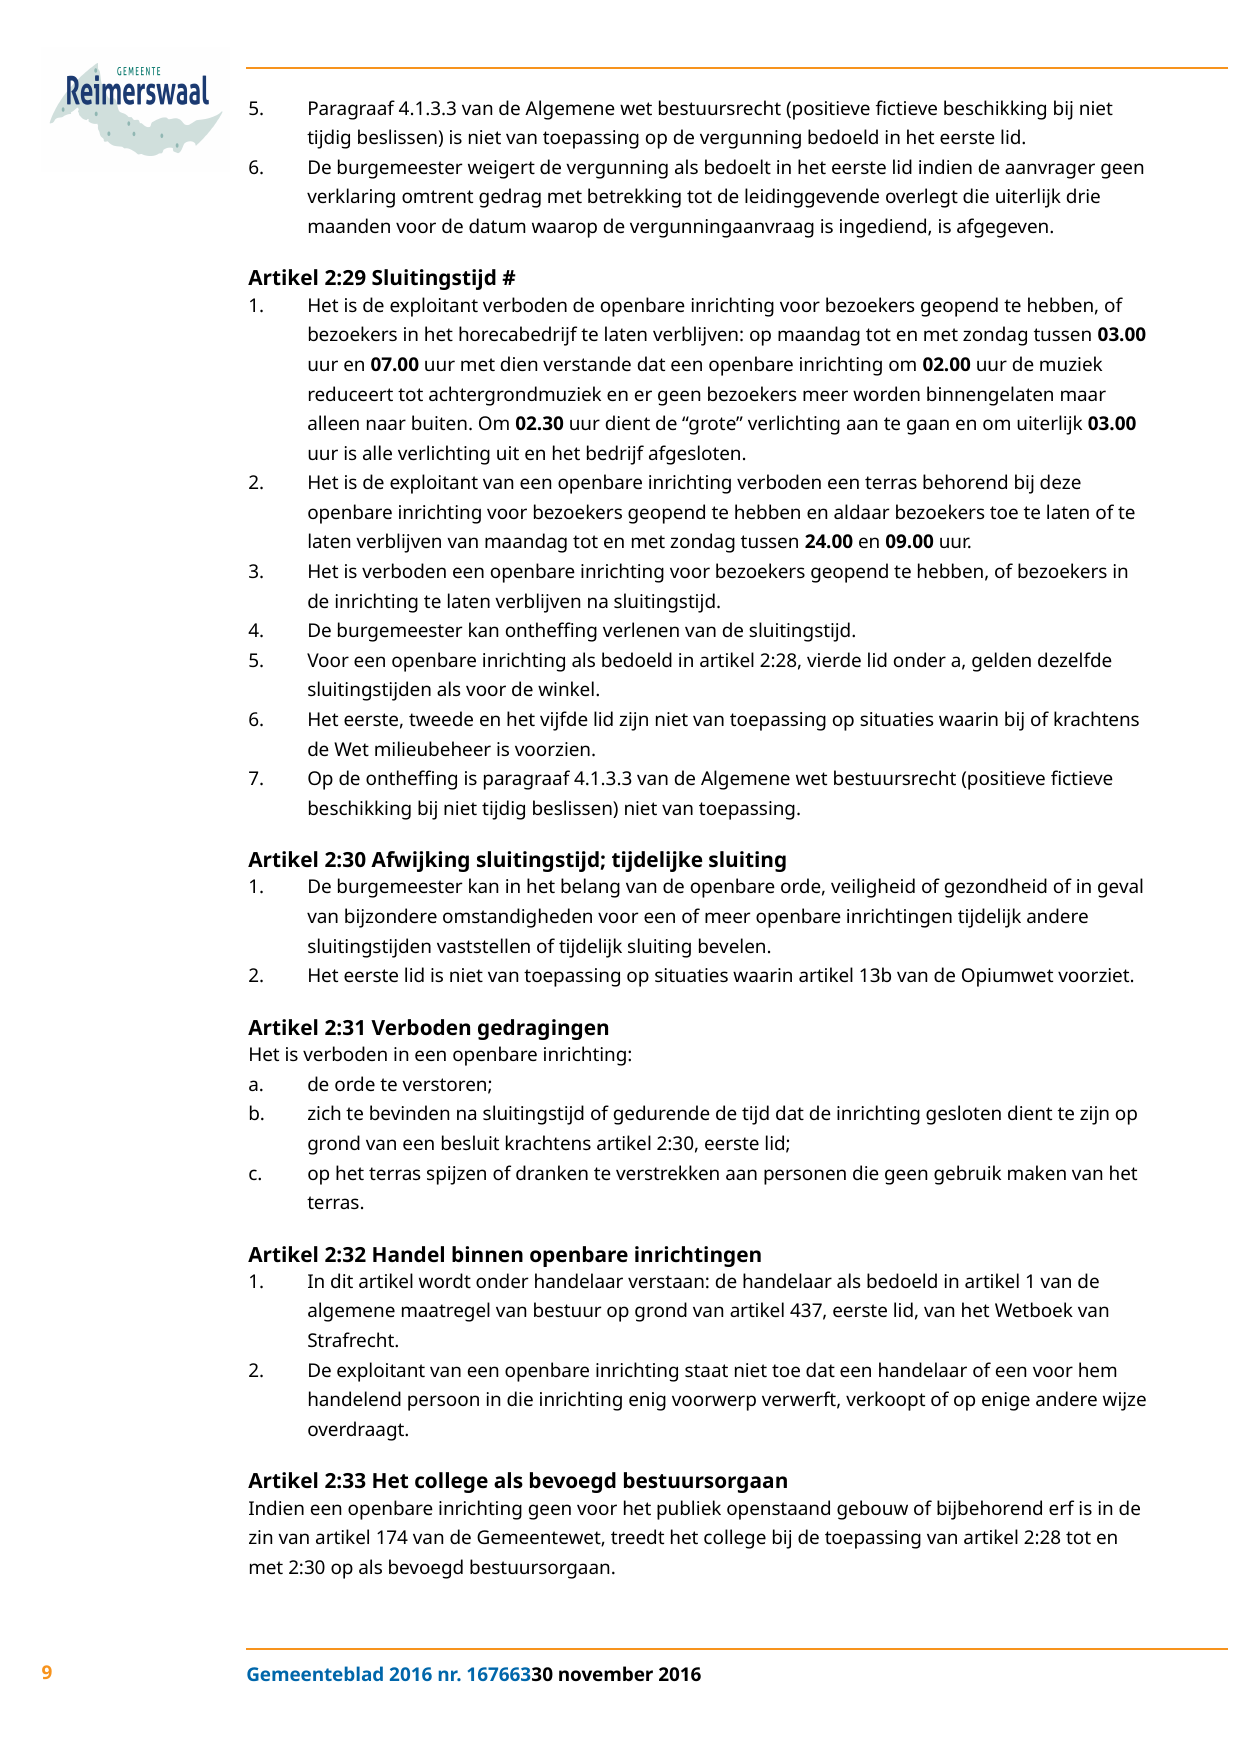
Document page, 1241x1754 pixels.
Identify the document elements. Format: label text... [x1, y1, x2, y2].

text Artikel 2:33 Het college als bevoegd bestuursorgaan [248, 1466, 1152, 1495]
list De burgemeester kan ontheffing verlenen van de sluitingstijd. [248, 617, 1152, 643]
list De burgemeester weigert de vergunning als bedoelt in het eerste lid indien de aanvrager geen verklaring omtrent gedrag met betrekking tot de leidinggevende overlegt die uiterlijk drie maanden voor de datum waarop de vergunningaanvraag is ingediend, is afgegeven. [248, 154, 1152, 239]
text Het is verboden in een openbare inrichting: [248, 1041, 1152, 1067]
list Het eerste lid is niet van toepassing op situaties waarin artikel 13b van de Opiumwet voorziet. [248, 962, 1152, 988]
list zich te bevinden na sluitingstijd of gedurende de tijd dat de inrichting gesloten dient te zijn op grond van een besluit krachtens artikel 2:30, eerste lid; [248, 1101, 1152, 1156]
list De exploitant van een openbare inrichting staat niet toe dat een handelaar of een voor hem handelend persoon in die inrichting enig voorwerp verwerft, verkoopt of op enige andere wijze overdraagt. [248, 1357, 1152, 1442]
text Artikel 2:30 Afwijking sluitingstijd; tijdelijke sluiting [248, 845, 1152, 874]
list Op de ontheffing is paragraaf 4.1.3.3 van de Algemene wet bestuursrecht (positieve fictieve beschikking bij niet tijdig beslissen) niet van toepassing. [248, 765, 1152, 821]
list Het is de exploitant van een openbare inrichting verboden een terras behorend bij deze openbare inrichting voor bezoekers geopend te hebben en aldaar bezoekers toe te laten of te laten verblijven van maandag tot en met zondag tussen 24.00 en 09.00 uur. [248, 469, 1152, 554]
list Het is de exploitant verboden de openbare inrichting voor bezoekers geopend te hebben, of bezoekers in het horecabedrijf te laten verblijven: op maandag tot en met zondag tussen 03.00 uur en 07.00 uur met dien verstande dat een openbare inrichting om 02.00 uur de muziek reduceert tot achtergrondmuziek en er geen bezoekers meer worden binnengelaten maar alleen naar buiten. Om 02.30 uur dient de “grote” verlichting aan te gaan en om uiterlijk 03.00 uur is alle verlichting uit en het bedrijf afgesloten. [248, 292, 1152, 466]
list Voor een openbare inrichting als bedoeld in artikel 2:28, vierde lid onder a, gelden dezelfde sluitingstijden als voor de winkel. [248, 647, 1152, 702]
picture [41, 47, 231, 172]
text Artikel 2:29 Sluitingstijd # [248, 263, 1152, 292]
list Het is verboden een openbare inrichting voor bezoekers geopend te hebben, of bezoekers in de inrichting te laten verblijven na sluitingstijd. [248, 558, 1152, 613]
text Indien een openbare inrichting geen voor het publiek openstaand gebouw of bijbehorend erf is in de zin van artikel 174 van de Gemeentewet, treedt het college bij de toepassing van artikel 2:28 tot en met 2:30 op als bevoegd bestuursorgaan. [248, 1495, 1152, 1580]
text Artikel 2:31 Verboden gedragingen [248, 1013, 1152, 1041]
list In dit artikel wordt onder handelaar verstaan: de handelaar als bedoeld in artikel 1 van de algemene maatregel van bestuur op grond van artikel 437, eerste lid, van het Wetboek van Strafrecht. [248, 1268, 1152, 1353]
text Artikel 2:32 Handel binnen openbare inrichtingen [248, 1240, 1152, 1268]
list de orde te verstoren; [248, 1071, 1152, 1097]
list op het terras spijzen of dranken te verstrekken aan personen die geen gebruik maken van het terras. [248, 1160, 1152, 1215]
list Het eerste, tweede en het vijfde lid zijn niet van toepassing op situaties waarin bij of krachtens de Wet milieubeheer is voorzien. [248, 706, 1152, 761]
list De burgemeester kan in het belang van de openbare orde, veiligheid of gezondheid of in geval van bijzondere omstandigheden voor een of meer openbare inrichtingen tijdelijk andere sluitingstijden vaststellen of tijdelijk sluiting bevelen. [248, 874, 1152, 959]
list Paragraaf 4.1.3.3 van de Algemene wet bestuursrecht (positieve fictieve beschikking bij niet tijdig beslissen) is niet van toepassing op de vergunning bedoeld in het eerste lid. [248, 95, 1152, 150]
